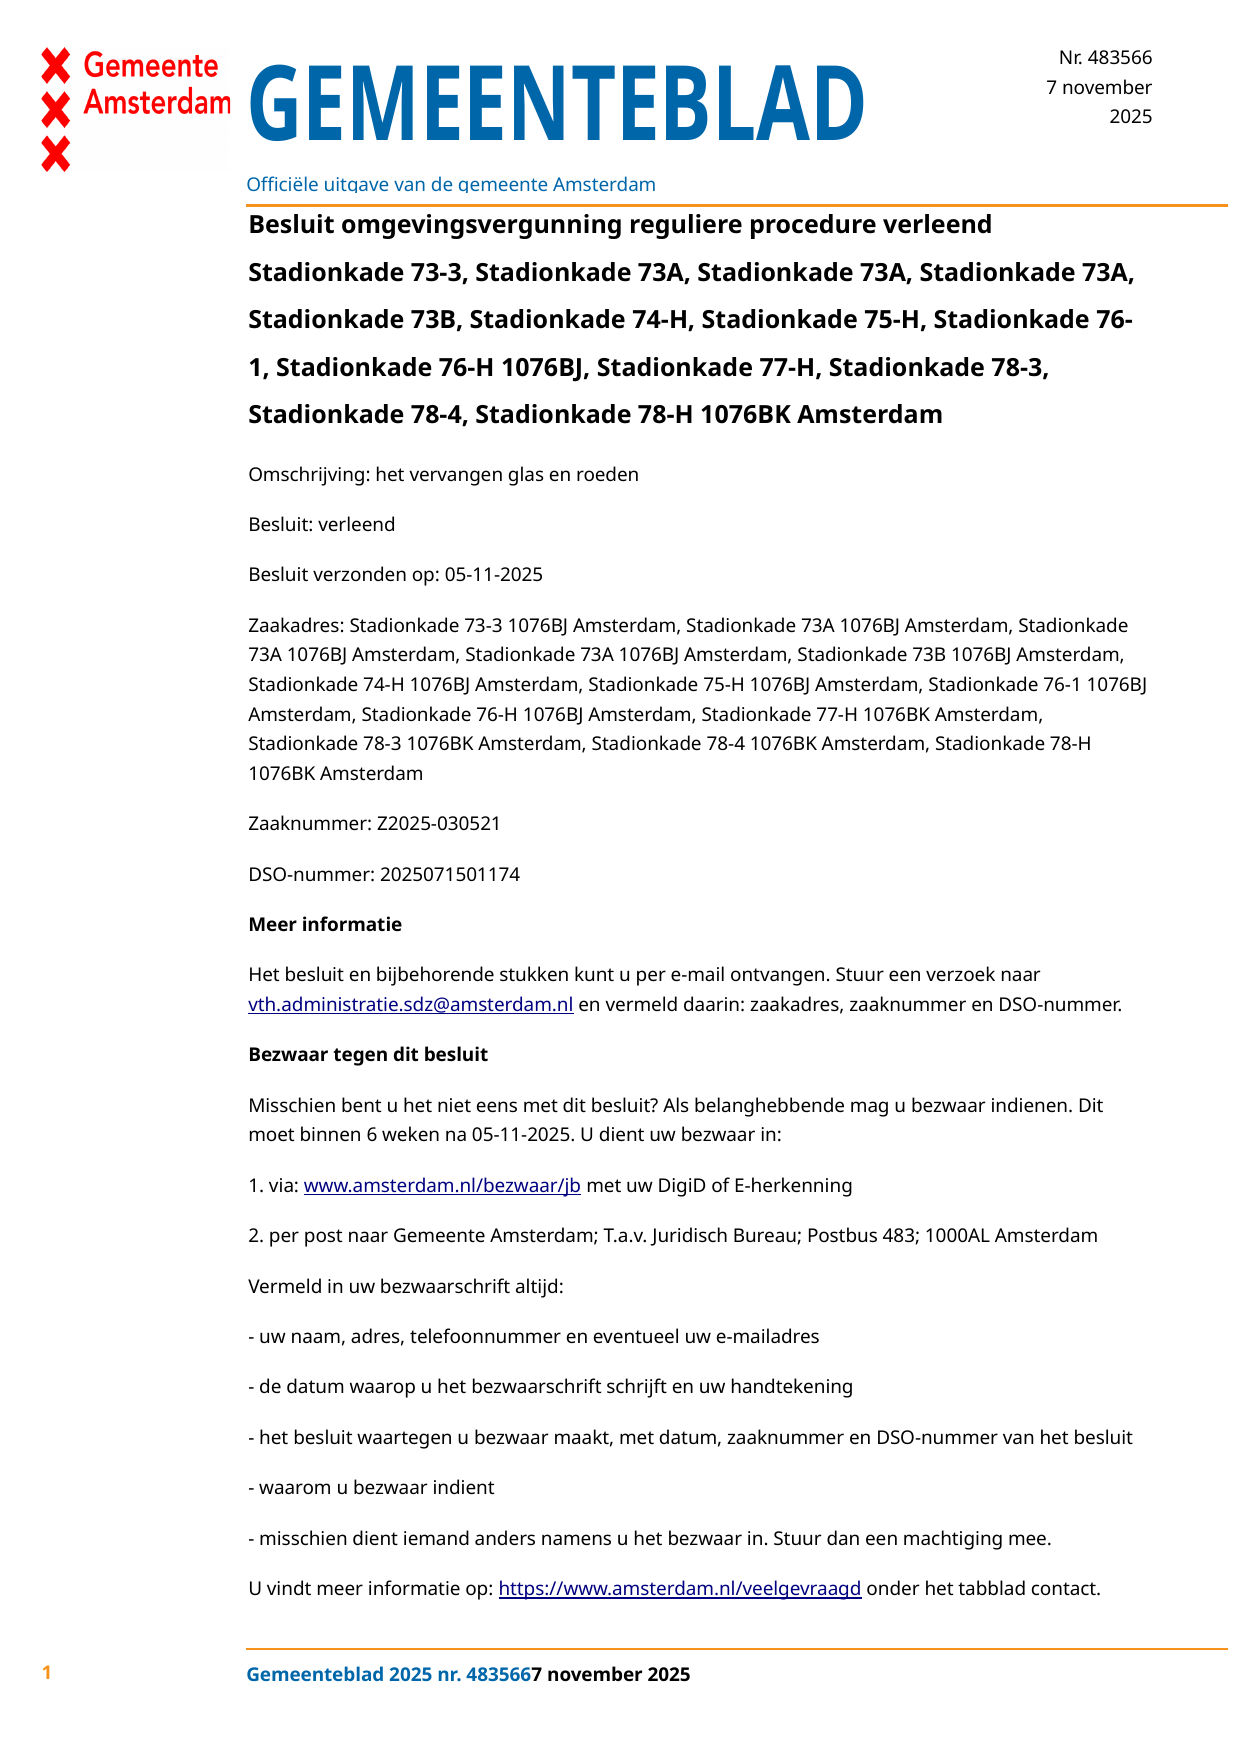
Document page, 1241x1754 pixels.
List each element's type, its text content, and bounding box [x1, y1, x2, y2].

text Besluit omgevingsvergunning reguliere procedure verleend Stadionkade 73-3, Stadionkade 73A, Stadionkade 73A, Stadionkade 73A, Stadionkade 73B, Stadionkade 74-H, Stadionkade 75-H, Stadionkade 76-1, Stadionkade 76-H 1076BJ, Stadionkade 77-H, Stadionkade 78-3, Stadionkade 78-4, Stadionkade 78-H 1076BK Amsterdam [248, 207, 1152, 431]
picture [41, 47, 231, 172]
text 2. per post naar Gemeente Amsterdam; T.a.v. Juridisch Bureau; Postbus 483; 1000AL Amsterdam [248, 1222, 1152, 1248]
text Omschrijving: het vervangen glas en roeden [248, 461, 1152, 486]
text - het besluit waartegen u bezwaar maakt, met datum, zaaknummer en DSO-nummer van het besluit [248, 1424, 1152, 1450]
text Zaaknummer: Z2025-030521 [248, 810, 1152, 836]
text Misschien bent u het niet eens met dit besluit? Als belanghebbende mag u bezwaar indienen. Dit moet binnen 6 weken na 05-11-2025. U dient uw bezwaar in: [248, 1092, 1152, 1147]
text Bezwaar tegen dit besluit [248, 1042, 1152, 1067]
text 1. via: www.amsterdam.nl/bezwaar/jb met uw DigiD of E-herkenning [248, 1172, 1152, 1198]
text DSO-nummer: 2025071501174 [248, 861, 1152, 886]
text Meer informatie [248, 911, 1152, 937]
text - misschien dient iemand anders namens u het bezwaar in. Stuur dan een machtiging mee. [248, 1525, 1152, 1551]
text Het besluit en bijbehorende stukken kunt u per e-mail ontvangen. Stuur een verzoek naar vth.administratie.sdz@amsterdam.nl en vermeld daarin: zaakadres, zaaknummer en DSO-nummer. [248, 962, 1152, 1017]
text - waarom u bezwaar indient [248, 1474, 1152, 1500]
text U vindt meer informatie op: https://www.amsterdam.nl/veelgevraagd onder het tabblad contact. [248, 1575, 1152, 1601]
text Besluit: verleend [248, 511, 1152, 537]
text - de datum waarop u het bezwaarschrift schrijft en uw handtekening [248, 1374, 1152, 1399]
text - uw naam, adres, telefoonnummer en eventueel uw e-mailadres [248, 1323, 1152, 1349]
text Besluit verzonden op: 05-11-2025 [248, 562, 1152, 587]
text Zaakadres: Stadionkade 73-3 1076BJ Amsterdam, Stadionkade 73A 1076BJ Amsterdam, Stadionkade 73A 1076BJ Amsterdam, Stadionkade 73A 1076BJ Amsterdam, Stadionkade 73B 1076BJ Amsterdam, Stadionkade 74-H 1076BJ Amsterdam, Stadionkade 75-H 1076BJ Amsterdam, Stadionkade 76-1 1076BJ Amsterdam, Stadionkade 76-H 1076BJ Amsterdam, Stadionkade 77-H 1076BK Amsterdam, Stadionkade 78-3 1076BK Amsterdam, Stadionkade 78-4 1076BK Amsterdam, Stadionkade 78-H 1076BK Amsterdam [248, 612, 1152, 786]
text Vermeld in uw bezwaarschrift altijd: [248, 1273, 1152, 1298]
